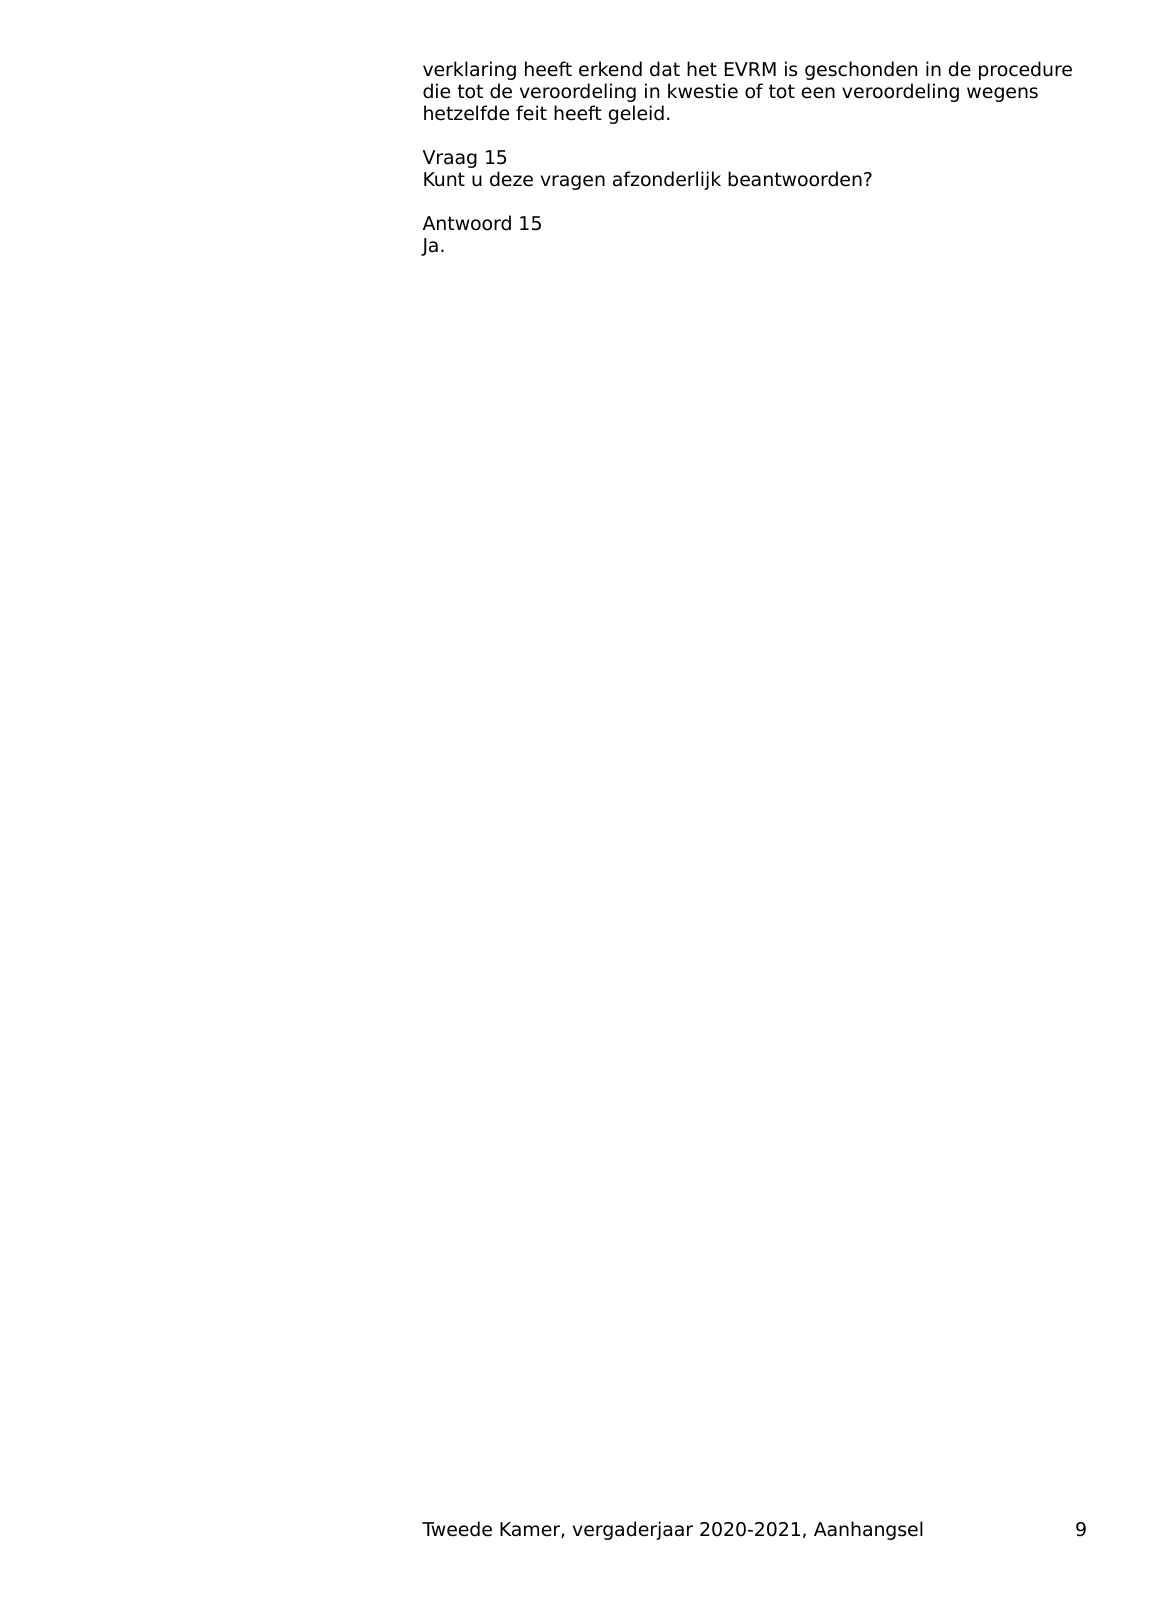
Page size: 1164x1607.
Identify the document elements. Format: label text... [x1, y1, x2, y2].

text Ja. [422, 235, 1087, 257]
text Antwoord 15 [422, 213, 1087, 235]
text Kunt u deze vragen afzonderlijk beantwoorden? [422, 169, 1087, 191]
text verklaring heeft erkend dat het EVRM is geschonden in de procedure die tot de veroordeling in kwestie of tot een veroordeling wegens hetzelfde feit heeft geleid. [422, 59, 1087, 125]
text Vraag 15 [422, 147, 1087, 169]
